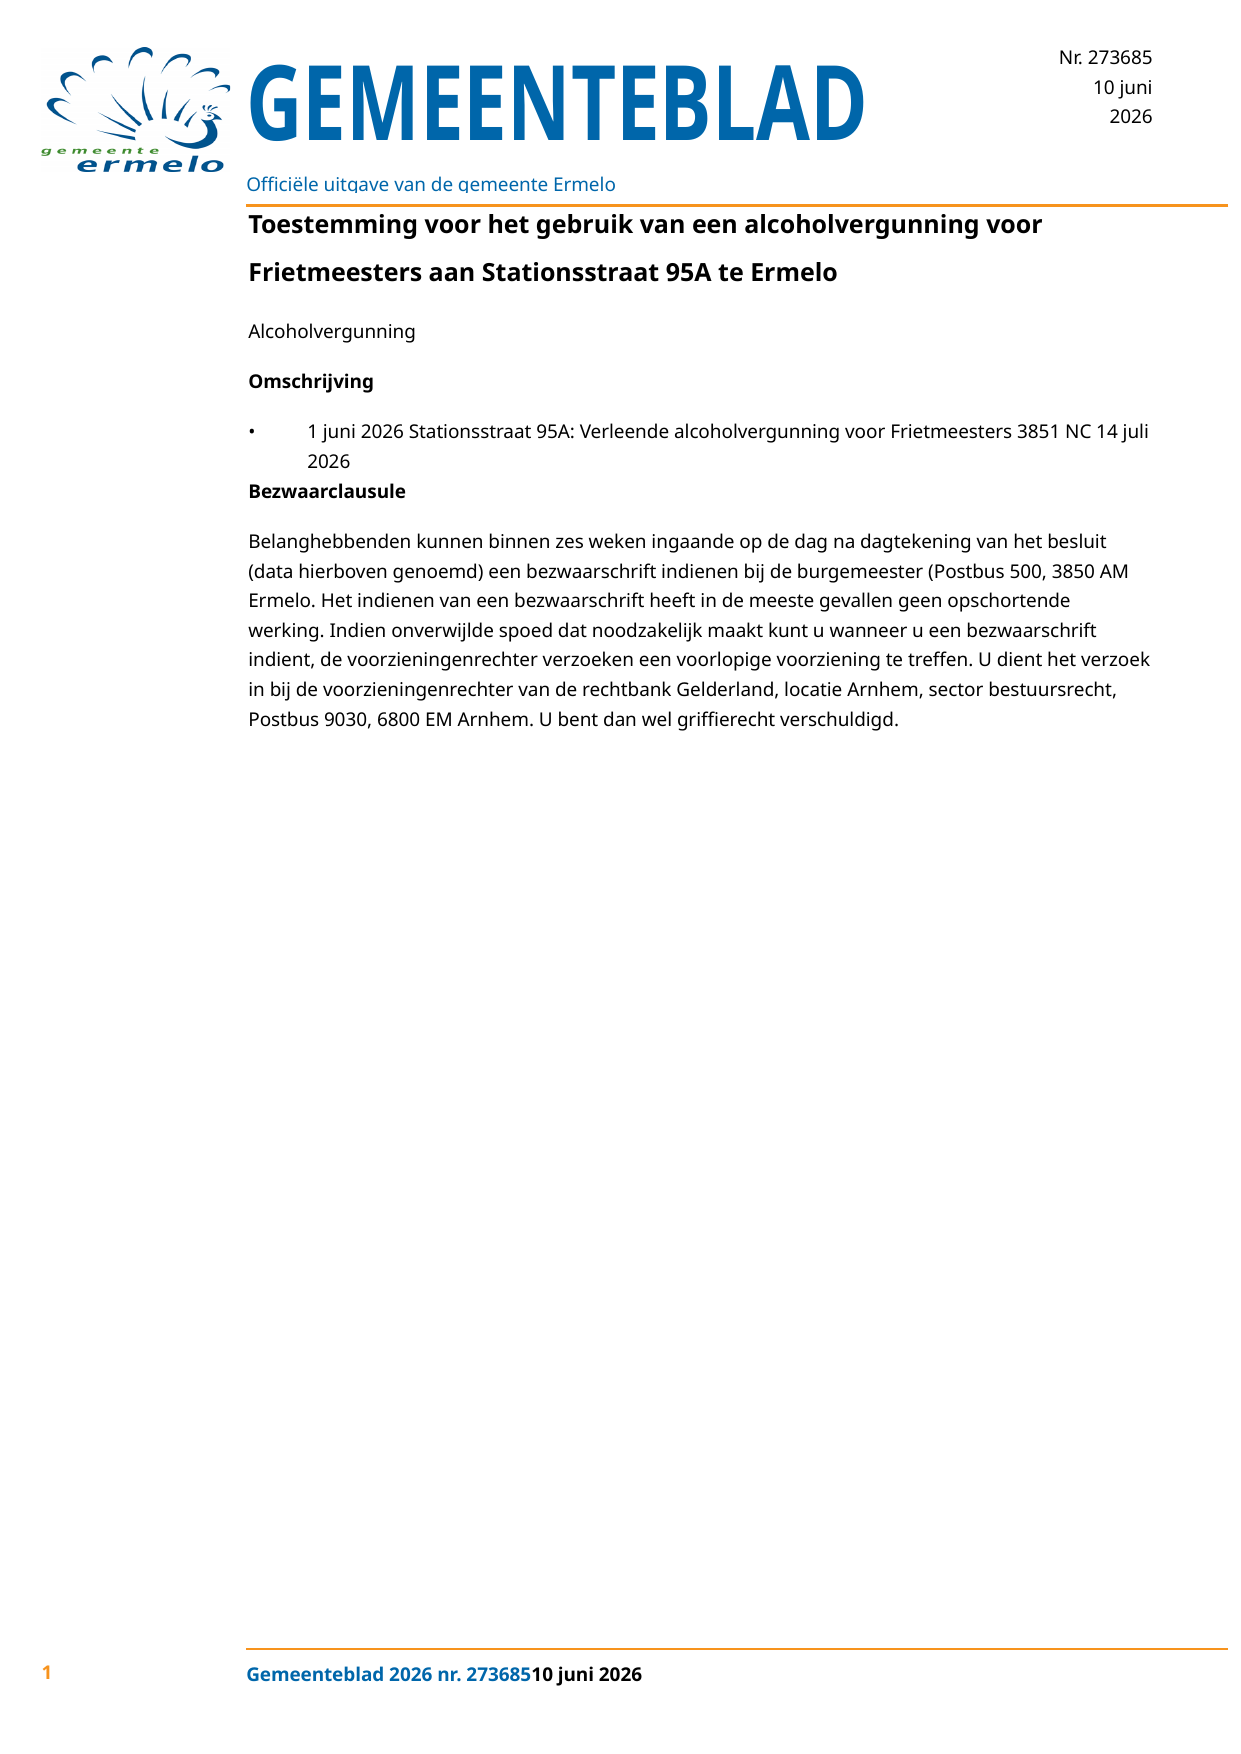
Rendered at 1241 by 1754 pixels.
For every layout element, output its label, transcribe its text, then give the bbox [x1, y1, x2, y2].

list 1 juni 2026 Stationsstraat 95A: Verleende alcoholvergunning voor Frietmeesters 3851 NC 14 juli 2026 [248, 419, 1152, 474]
text Toestemming voor het gebruik van een alcoholvergunning voor Frietmeesters aan Stationsstraat 95A te Ermelo [248, 207, 1152, 288]
text Omschrijving [248, 368, 1152, 394]
text Bezwaarclausule [248, 478, 1152, 504]
text Alcoholvergunning [248, 318, 1152, 344]
text Belanghebbenden kunnen binnen zes weken ingaande op de dag na dagtekening van het besluit (data hierboven genoemd) een bezwaarschrift indienen bij de burgemeester (Postbus 500, 3850 AM Ermelo. Het indienen van een bezwaarschrift heeft in de meeste gevallen geen opschortende werking. Indien onverwijlde spoed dat noodzakelijk maakt kunt u wanneer u een bezwaarschrift indient, de voorzieningenrechter verzoeken een voorlopige voorziening te treffen. U dient het verzoek in bij de voorzieningenrechter van de rechtbank Gelderland, locatie Arnhem, sector bestuursrecht, Postbus 9030, 6800 EM Arnhem. U bent dan wel griffierecht verschuldigd. [248, 528, 1152, 732]
picture [41, 47, 231, 172]
